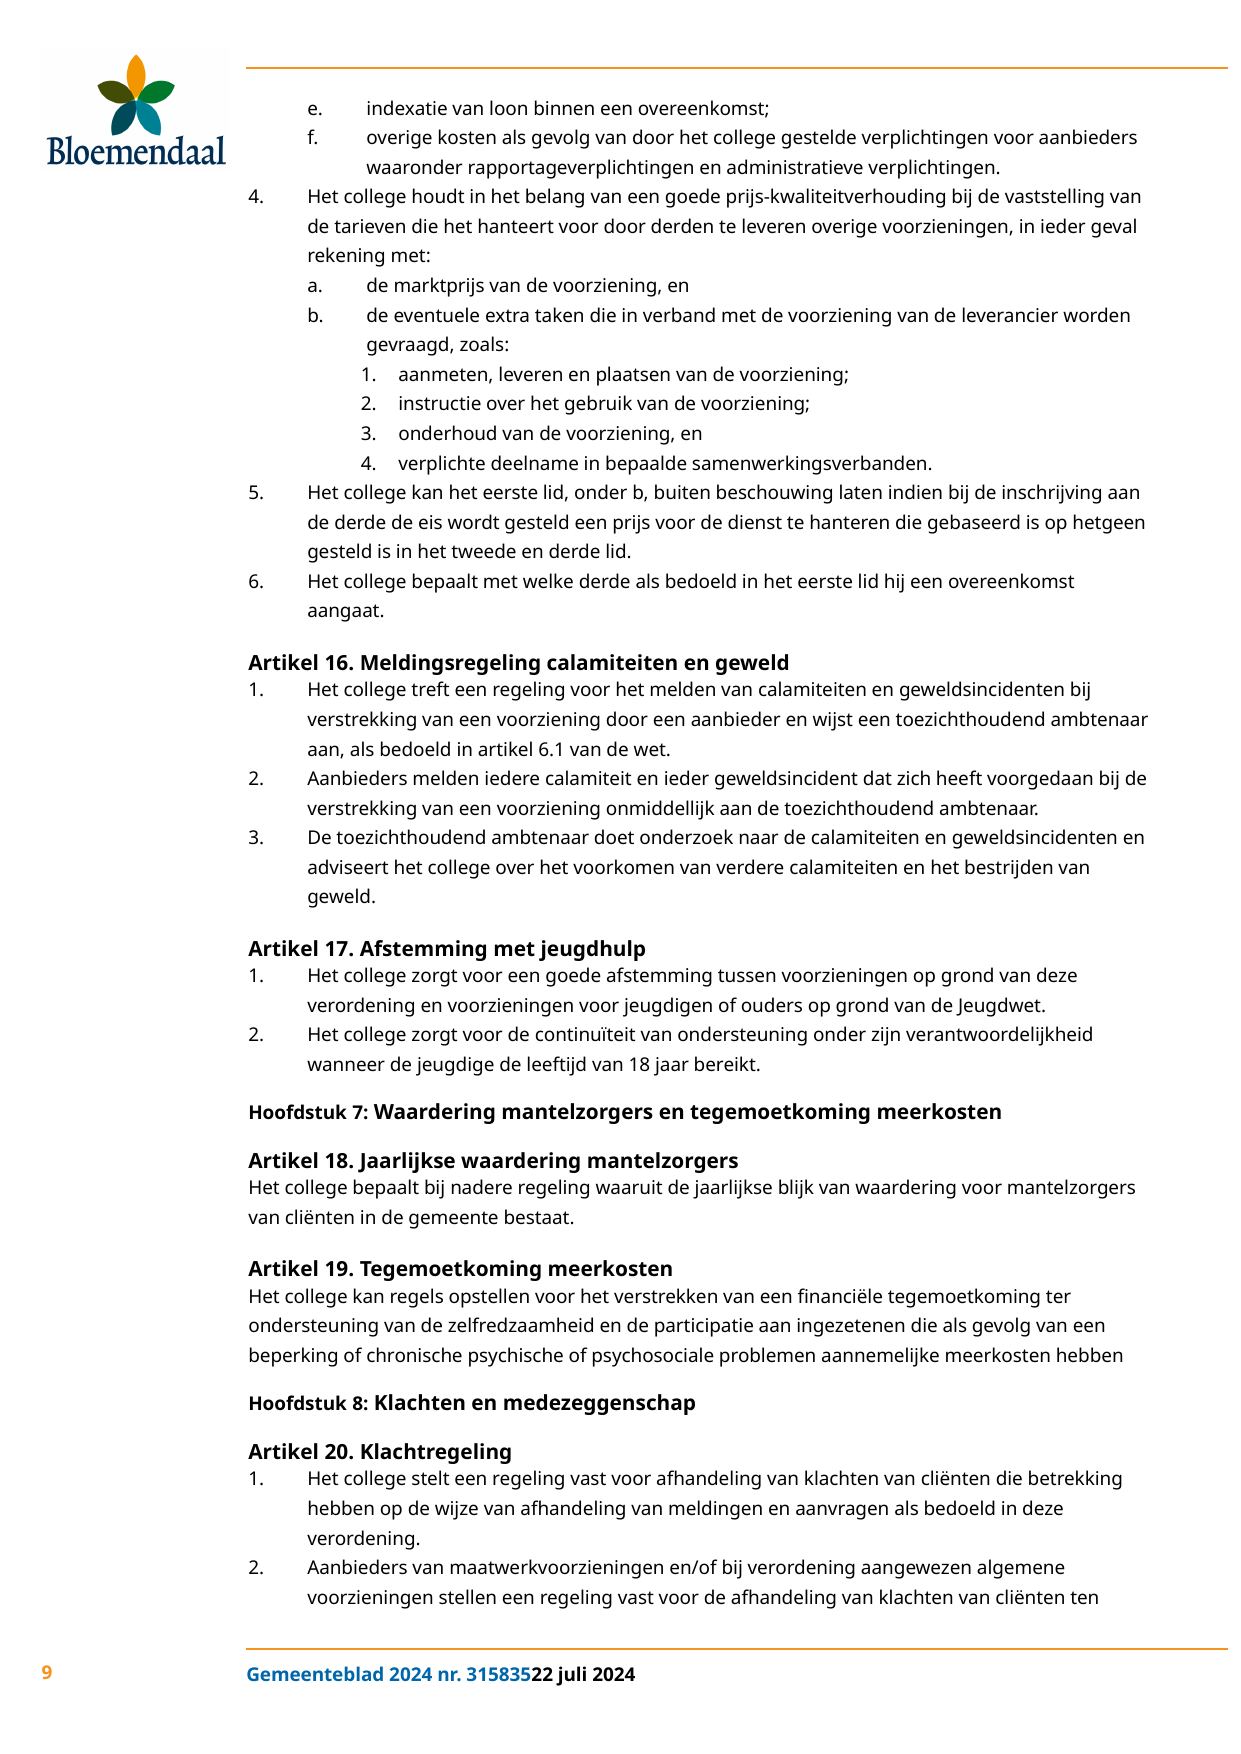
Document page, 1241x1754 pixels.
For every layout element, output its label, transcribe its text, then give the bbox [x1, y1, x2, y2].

text Het college kan regels opstellen voor het verstrekken van een financiële tegemoetkoming ter ondersteuning van de zelfredzaamheid en de participatie aan ingezetenen die als gevolg van een beperking of chronische psychische of psychosociale problemen aannemelijke meerkosten hebben [248, 1283, 1152, 1368]
list indexatie van loon binnen een overeenkomst; [307, 95, 1152, 121]
list Aanbieders van maatwerkvoorzieningen en/of bij verordening aangewezen algemene voorzieningen stellen een regeling vast voor de afhandeling van klachten van cliënten ten [248, 1554, 1152, 1609]
text Hoofdstuk 8: Klachten en medezeggenschap [248, 1388, 1152, 1416]
list Het college kan het eerste lid, onder b, buiten beschouwing laten indien bij de inschrijving aan de derde de eis wordt gesteld een prijs voor de dienst te hanteren die gebaseerd is op hetgeen gesteld is in het tweede en derde lid. [248, 479, 1152, 564]
text Artikel 16. Meldingsregeling calamiteiten en geweld [248, 648, 1152, 677]
list instructie over het gebruik van de voorziening; [361, 391, 1152, 416]
list aanmeten, leveren en plaatsen van de voorziening; [361, 361, 1152, 387]
list Het college zorgt voor een goede afstemming tussen voorzieningen op grond van deze verordening en voorzieningen voor jeugdigen of ouders op grond van de Jeugdwet. [248, 962, 1152, 1018]
list overige kosten als gevolg van door het college gestelde verplichtingen voor aanbieders waaronder rapportageverplichtingen en administratieve verplichtingen. [307, 124, 1152, 180]
list Aanbieders melden iedere calamiteit en ieder geweldsincident dat zich heeft voorgedaan bij de verstrekking van een voorziening onmiddellijk aan de toezichthoudend ambtenaar. [248, 765, 1152, 821]
text Artikel 20. Klachtregeling [248, 1437, 1152, 1466]
list verplichte deelname in bepaalde samenwerkingsverbanden. [361, 450, 1152, 476]
list de marktprijs van de voorziening, en [307, 272, 1152, 298]
text Artikel 17. Afstemming met jeugdhulp [248, 934, 1152, 962]
text Artikel 19. Tegemoetkoming meerkosten [248, 1254, 1152, 1283]
list de eventuele extra taken die in verband met de voorziening van de leverancier worden gevraagd, zoals: [307, 302, 1152, 357]
list De toezichthoudend ambtenaar doet onderzoek naar de calamiteiten en geweldsincidenten en adviseert het college over het voorkomen van verdere calamiteiten en het bestrijden van geweld. [248, 824, 1152, 909]
text Hoofdstuk 7: Waardering mantelzorgers en tegemoetkoming meerkosten [248, 1097, 1152, 1125]
list Het college zorgt voor de continuïteit van ondersteuning onder zijn verantwoordelijkheid wanneer de jeugdige de leeftijd van 18 jaar bereikt. [248, 1022, 1152, 1077]
list Het college houdt in het belang van een goede prijs-kwaliteitverhouding bij de vaststelling van de tarieven die het hanteert voor door derden te leveren overige voorzieningen, in ieder geval rekening met: [248, 183, 1152, 268]
picture [41, 47, 231, 172]
list Het college treft een regeling voor het melden van calamiteiten en geweldsincidenten bij verstrekking van een voorziening door een aanbieder en wijst een toezichthoudend ambtenaar aan, als bedoeld in artikel 6.1 van de wet. [248, 677, 1152, 761]
list onderhoud van de voorziening, en [361, 420, 1152, 446]
text Artikel 18. Jaarlijkse waardering mantelzorgers [248, 1146, 1152, 1174]
list Het college bepaalt met welke derde als bedoeld in het eerste lid hij een overeenkomst aangaat. [248, 568, 1152, 623]
list Het college stelt een regeling vast voor afhandeling van klachten van cliënten die betrekking hebben op de wijze van afhandeling van meldingen en aanvragen als bedoeld in deze verordening. [248, 1466, 1152, 1550]
text Het college bepaalt bij nadere regeling waaruit de jaarlijkse blijk van waardering voor mantelzorgers van cliënten in de gemeente bestaat. [248, 1174, 1152, 1230]
